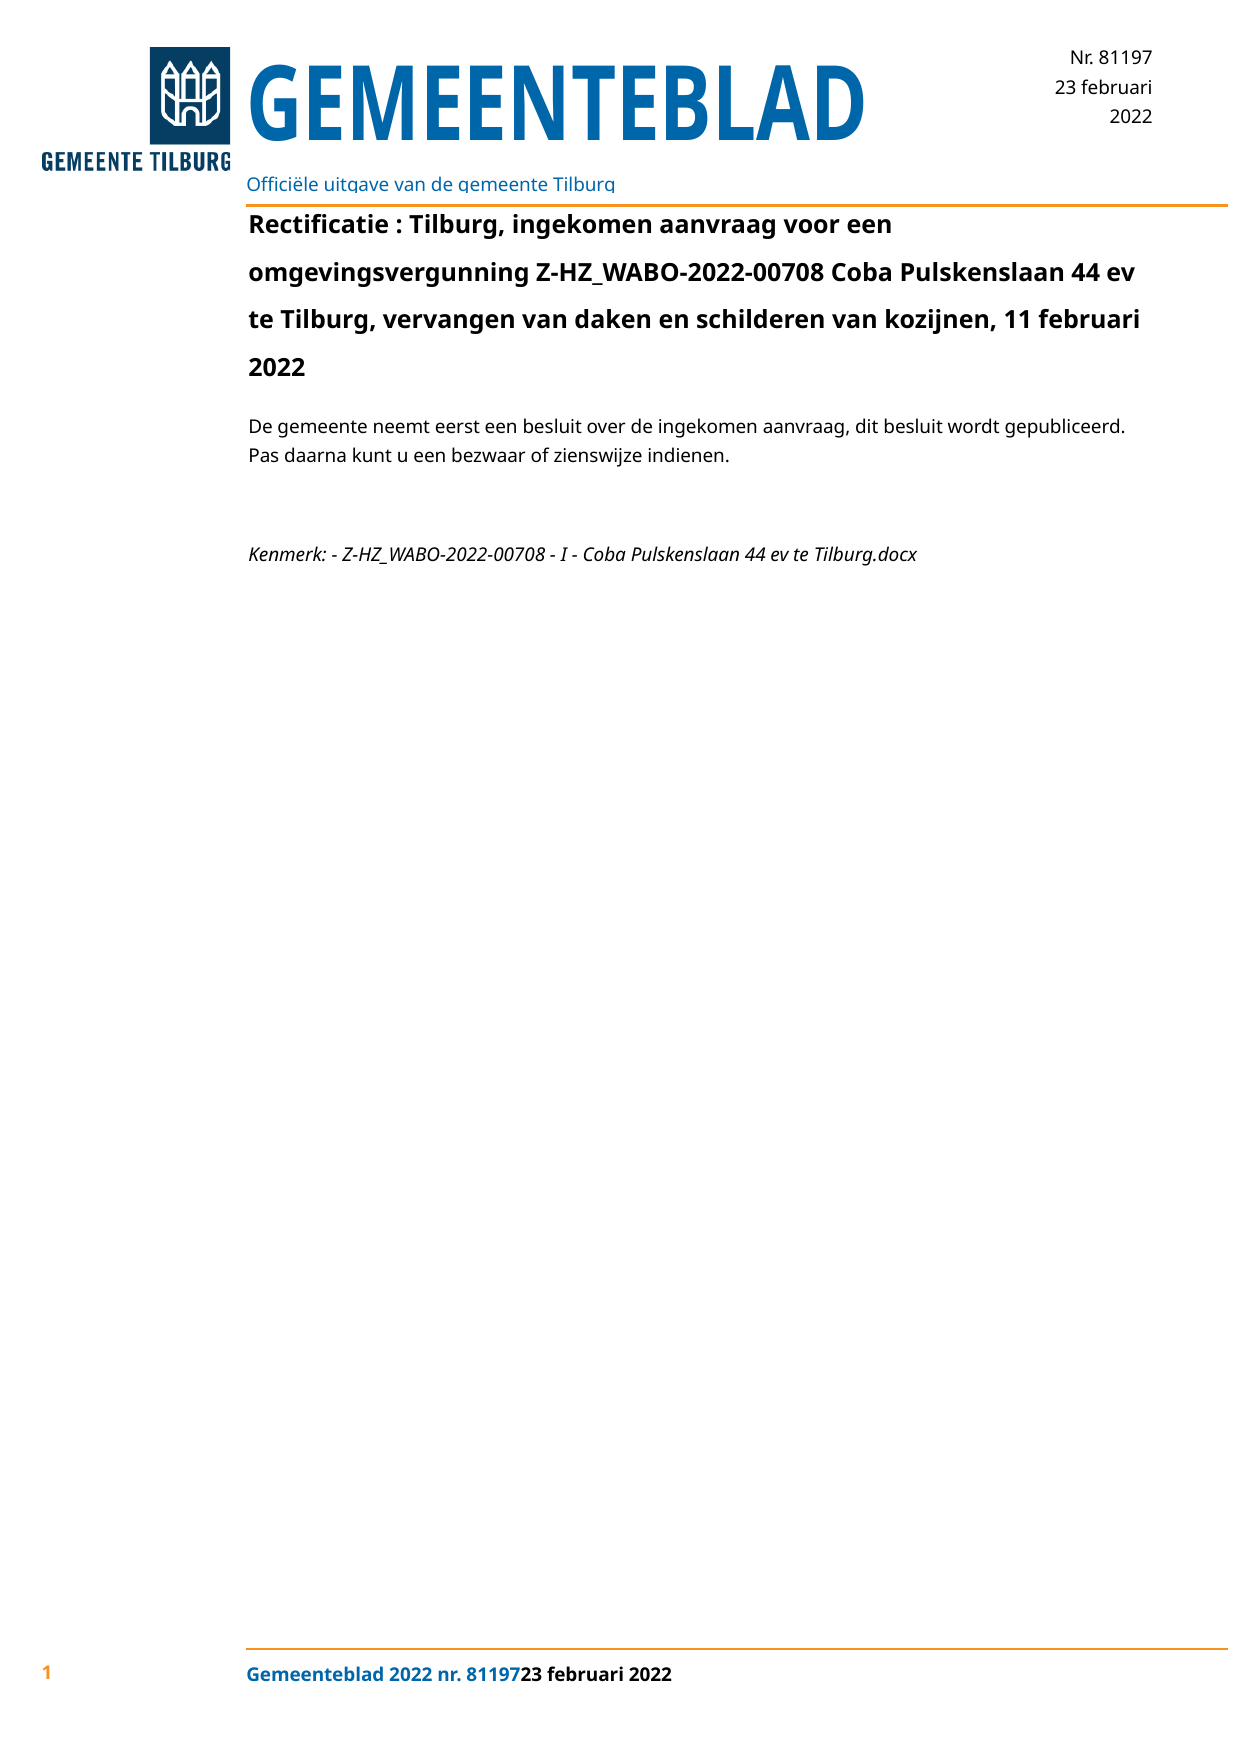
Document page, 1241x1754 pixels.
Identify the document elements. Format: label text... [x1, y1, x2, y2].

text Kenmerk: - Z-HZ_WABO-2022-00708 - I - Coba Pulskenslaan 44 ev te Tilburg.docx [248, 541, 1152, 567]
text De gemeente neemt eerst een besluit over de ingekomen aanvraag, dit besluit wordt gepubliceerd. Pas daarna kunt u een bezwaar of zienswijze indienen. [248, 413, 1152, 468]
picture [41, 47, 231, 172]
text Rectificatie : Tilburg, ingekomen aanvraag voor een omgevingsvergunning Z-HZ_WABO-2022-00708 Coba Pulskenslaan 44 ev te Tilburg, vervangen van daken en schilderen van kozijnen, 11 februari 2022 [248, 207, 1152, 384]
